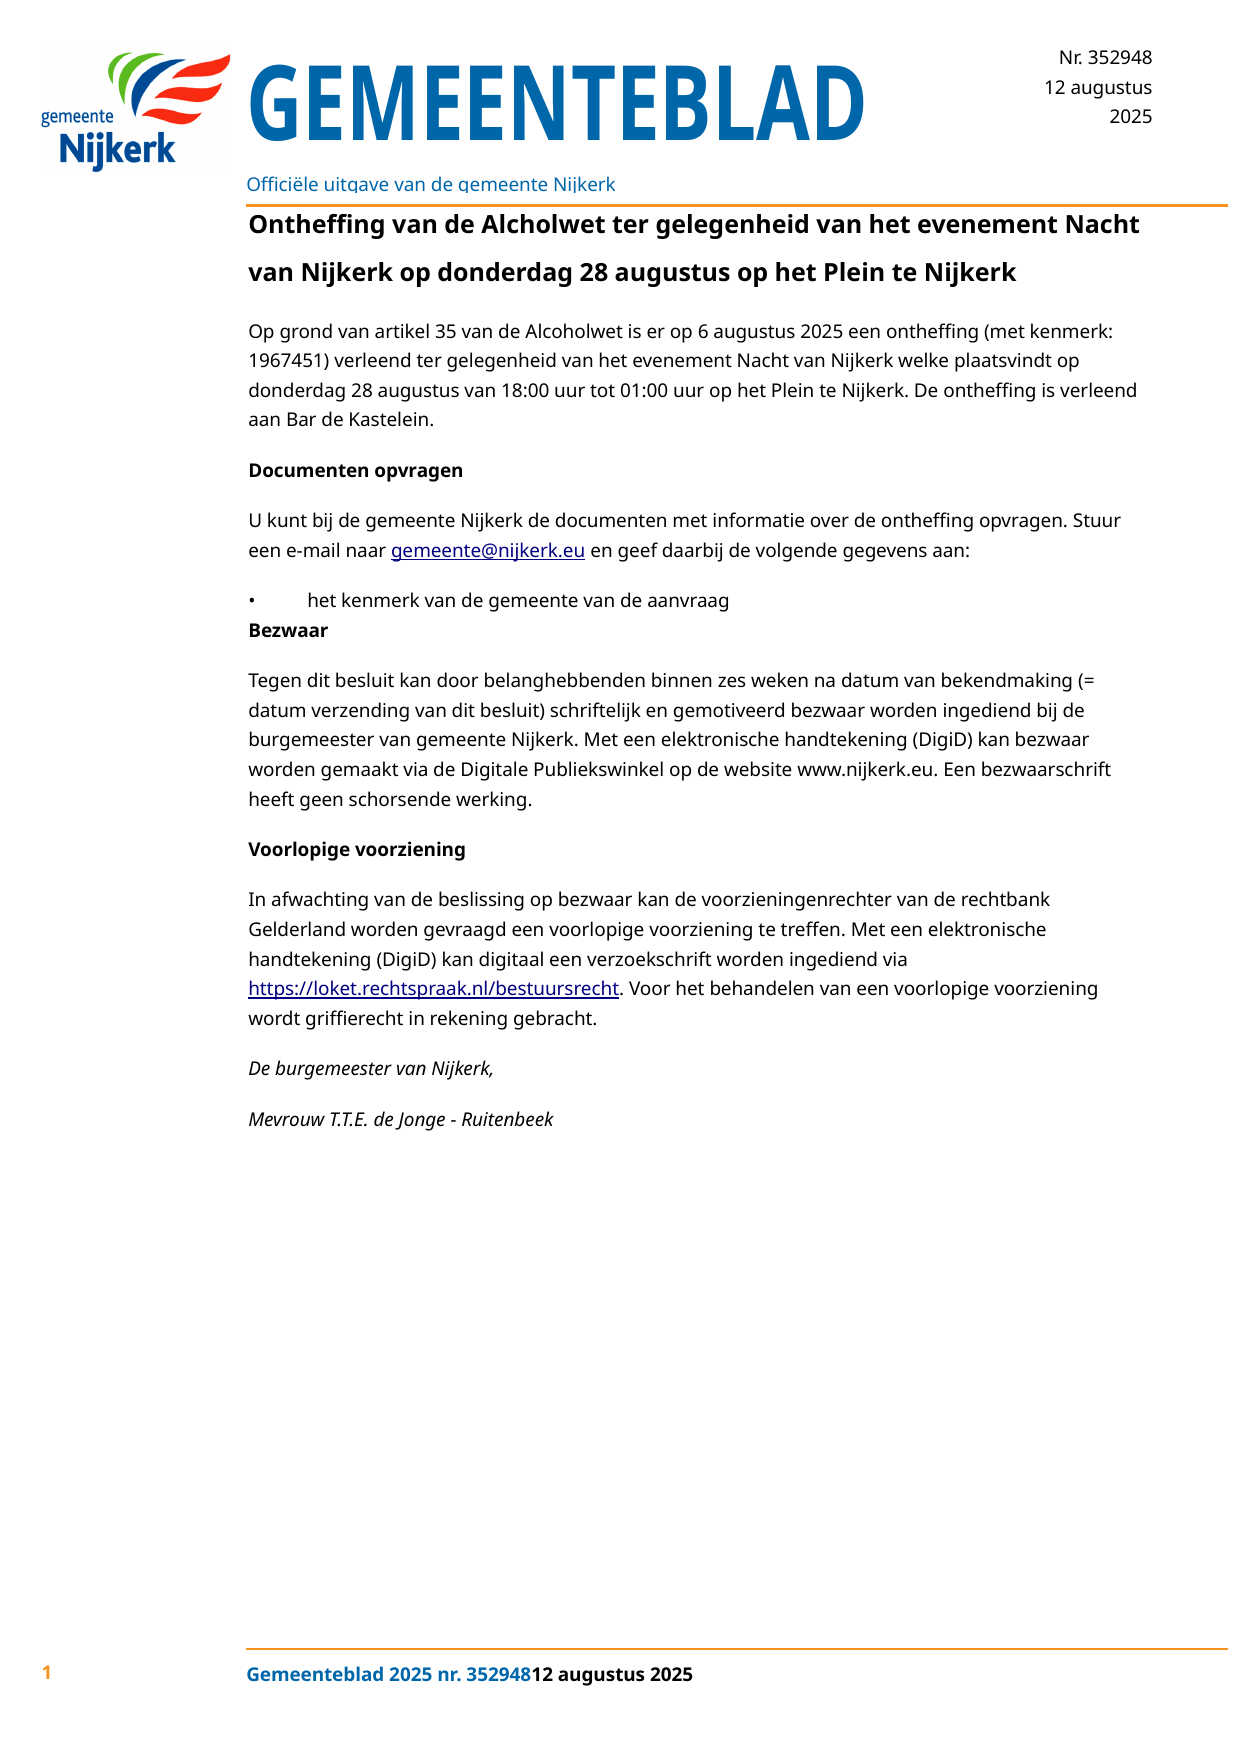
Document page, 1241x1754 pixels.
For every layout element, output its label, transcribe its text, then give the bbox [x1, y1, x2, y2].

picture [41, 47, 231, 172]
text Mevrouw T.T.E. de Jonge - Ruitenbeek [248, 1106, 1152, 1132]
list het kenmerk van de gemeente van de aanvraag [248, 587, 1152, 613]
text Tegen dit besluit kan door belanghebbenden binnen zes weken na datum van bekendmaking (= datum verzending van dit besluit) schriftelijk en gemotiveerd bezwaar worden ingediend bij de burgemeester van gemeente Nijkerk. Met een elektronische handtekening (DigiD) kan bezwaar worden gemaakt via de Digitale Publiekswinkel op de website www.nijkerk.eu. Een bezwaarschrift heeft geen schorsende werking. [248, 667, 1152, 812]
text In afwachting van de beslissing op bezwaar kan de voorzieningenrechter van de rechtbank Gelderland worden gevraagd een voorlopige voorziening te treffen. Met een elektronische handtekening (DigiD) kan digitaal een verzoekschrift worden ingediend via https://loket.rechtspraak.nl/bestuursrecht. Voor het behandelen van een voorlopige voorziening wordt griffierecht in rekening gebracht. [248, 887, 1152, 1031]
text Ontheffing van de Alcholwet ter gelegenheid van het evenement Nacht van Nijkerk op donderdag 28 augustus op het Plein te Nijkerk [248, 207, 1152, 288]
text U kunt bij de gemeente Nijkerk de documenten met informatie over de ontheffing opvragen. Stuur een e-mail naar gemeente@nijkerk.eu en geef daarbij de volgende gegevens aan: [248, 507, 1152, 563]
text Voorlopige voorziening [248, 836, 1152, 862]
text Op grond van artikel 35 van de Alcoholwet is er op 6 augustus 2025 een ontheffing (met kenmerk: 1967451) verleend ter gelegenheid van het evenement Nacht van Nijkerk welke plaatsvindt op donderdag 28 augustus van 18:00 uur tot 01:00 uur op het Plein te Nijkerk. De ontheffing is verleend aan Bar de Kastelein. [248, 318, 1152, 432]
text Bezwaar [248, 617, 1152, 643]
text Documenten opvragen [248, 457, 1152, 483]
text De burgemeester van Nijkerk, [248, 1055, 1152, 1081]
